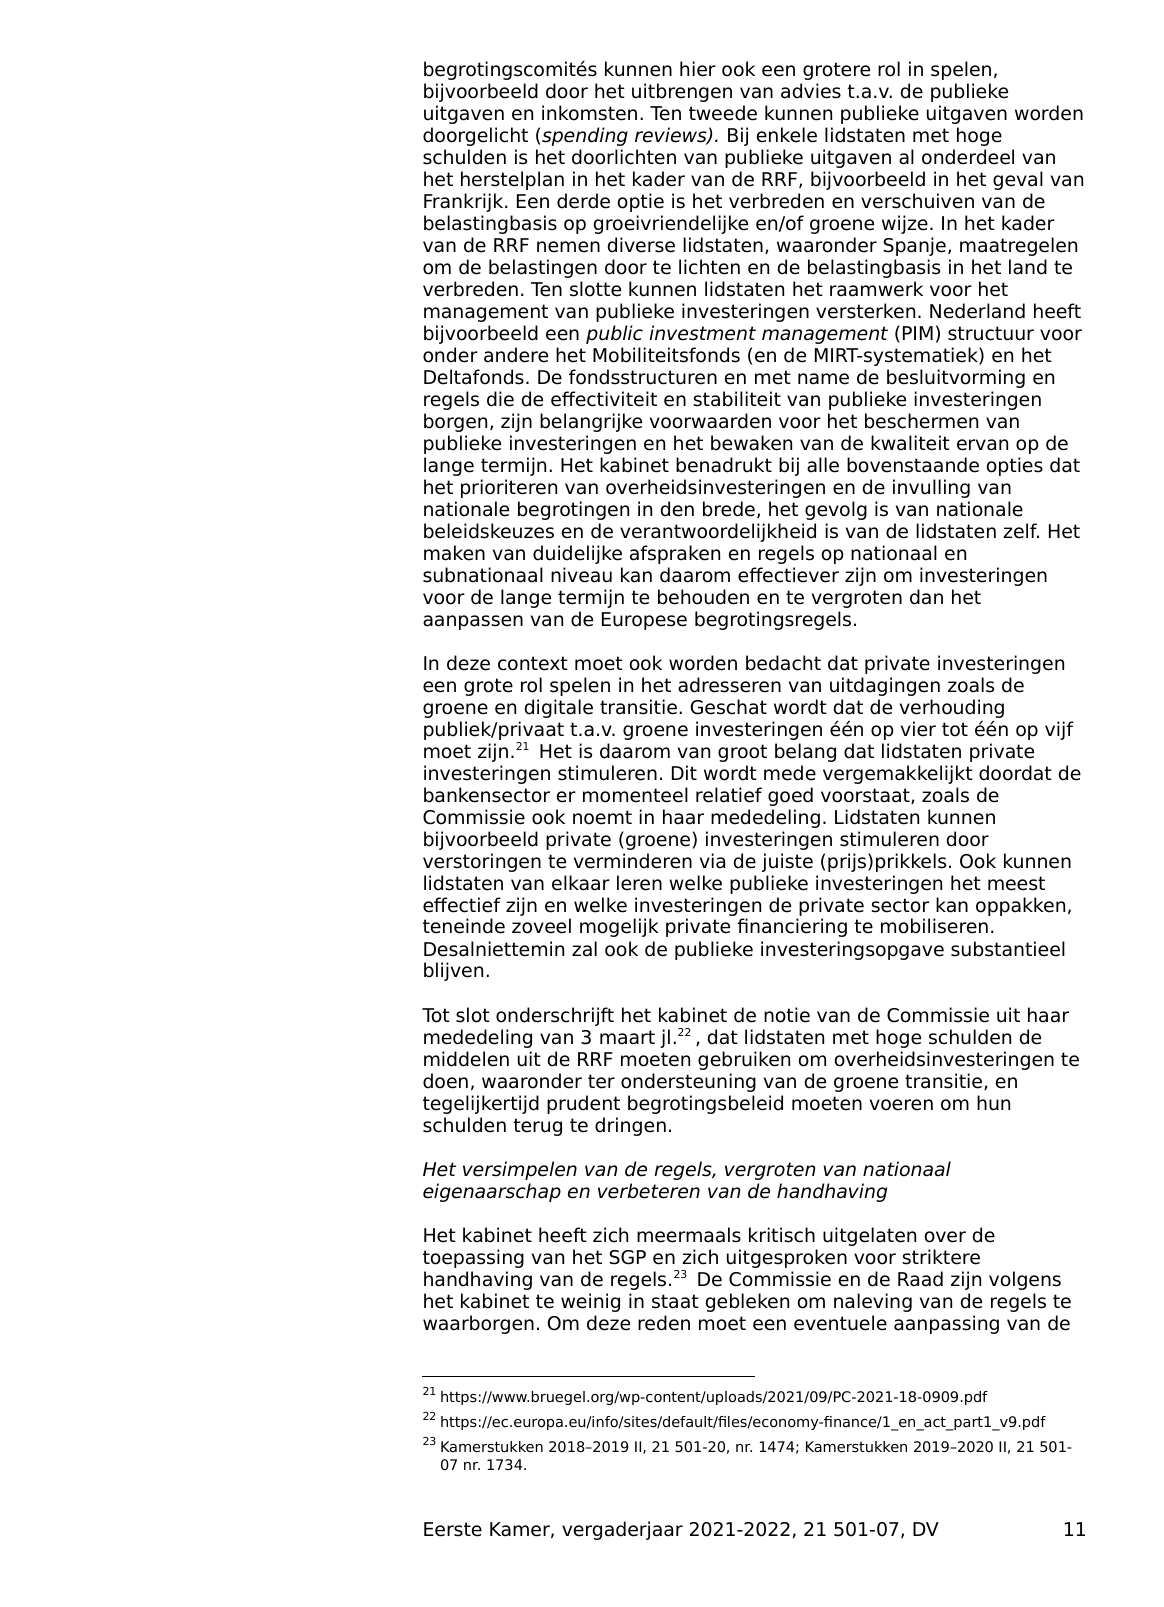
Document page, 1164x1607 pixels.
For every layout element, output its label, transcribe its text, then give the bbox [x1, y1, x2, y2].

text Het kabinet heeft zich meermaals kritisch uitgelaten over de toepassing van het SGP en zich uitgesproken voor striktere handhaving van de regels. De Commissie en de Raad zijn volgens het kabinet te weinig in staat gebleken om naleving van de regels te waarborgen. Om deze reden moet een eventuele aanpassing van de [422, 1225, 1087, 1335]
text begrotingscomités kunnen hier ook een grotere rol in spelen, bijvoorbeeld door het uitbrengen van advies t.a.v. de publieke uitgaven en inkomsten. Ten tweede kunnen publieke uitgaven worden doorgelicht (spending reviews). Bij enkele lidstaten met hoge schulden is het doorlichten van publieke uitgaven al onderdeel van het herstelplan in het kader van de RRF, bijvoorbeeld in het geval van Frankrijk. Een derde optie is het verbreden en verschuiven van de belastingbasis op groeivriendelijke en/of groene wijze. In het kader van de RRF nemen diverse lidstaten, waaronder Spanje, maatregelen om de belastingen door te lichten en de belastingbasis in het land te verbreden. Ten slotte kunnen lidstaten het raamwerk voor het management van publieke investeringen versterken. Nederland heeft bijvoorbeeld een public investment management (PIM) structuur voor onder andere het Mobiliteitsfonds (en de MIRT-systematiek) en het Deltafonds. De fondsstructuren en met name de besluitvorming en regels die de effectiviteit en stabiliteit van publieke investeringen borgen, zijn belangrijke voorwaarden voor het beschermen van publieke investeringen en het bewaken van de kwaliteit ervan op de lange termijn. Het kabinet benadrukt bij alle bovenstaande opties dat het prioriteren van overheidsinvesteringen en de invulling van nationale begrotingen in den brede, het gevolg is van nationale beleidskeuzes en de verantwoordelijkheid is van de lidstaten zelf. Het maken van duidelijke afspraken en regels op nationaal en subnationaal niveau kan daarom effectiever zijn om investeringen voor de lange termijn te behouden en te vergroten dan het aanpassen van de Europese begrotingsregels. [422, 59, 1087, 631]
text In deze context moet ook worden bedacht dat private investeringen een grote rol spelen in het adresseren van uitdagingen zoals de groene en digitale transitie. Geschat wordt dat de verhouding publiek/privaat t.a.v. groene investeringen één op vier tot één op vijf moet zijn. Het is daarom van groot belang dat lidstaten private investeringen stimuleren. Dit wordt mede vergemakkelijkt doordat de bankensector er momenteel relatief goed voorstaat, zoals de Commissie ook noemt in haar mededeling. Lidstaten kunnen bijvoorbeeld private (groene) investeringen stimuleren door verstoringen te verminderen via de juiste (prijs)prikkels. Ook kunnen lidstaten van elkaar leren welke publieke investeringen het meest effectief zijn en welke investeringen de private sector kan oppakken, teneinde zoveel mogelijk private financiering te mobiliseren. Desalniettemin zal ook de publieke investeringsopgave substantieel blijven. [422, 653, 1087, 982]
subtitle Het versimpelen van de regels, vergroten van nationaal eigenaarschap en verbeteren van de handhaving [422, 1159, 1087, 1203]
text Tot slot onderschrijft het kabinet de notie van de Commissie uit haar mededeling van 3 maart jl., dat lidstaten met hoge schulden de middelen uit de RRF moeten gebruiken om overheidsinvesteringen te doen, waaronder ter ondersteuning van de groene transitie, en tegelijkertijd prudent begrotingsbeleid moeten voeren om hun schulden terug te dringen. [422, 1004, 1087, 1136]
text https://ec.europa.eu/info/sites/default/files/economy-finance/1_en_act_part1_v9.pdf [422, 1410, 1087, 1432]
text Kamerstukken 2018–2019 II, 21 501-20, nr. 1474; Kamerstukken 2019–2020 II, 21 501-07 nr. 1734. [422, 1435, 1087, 1474]
text https://www.bruegel.org/wp-content/uploads/2021/09/PC-2021-18-0909.pdf [422, 1385, 1087, 1407]
